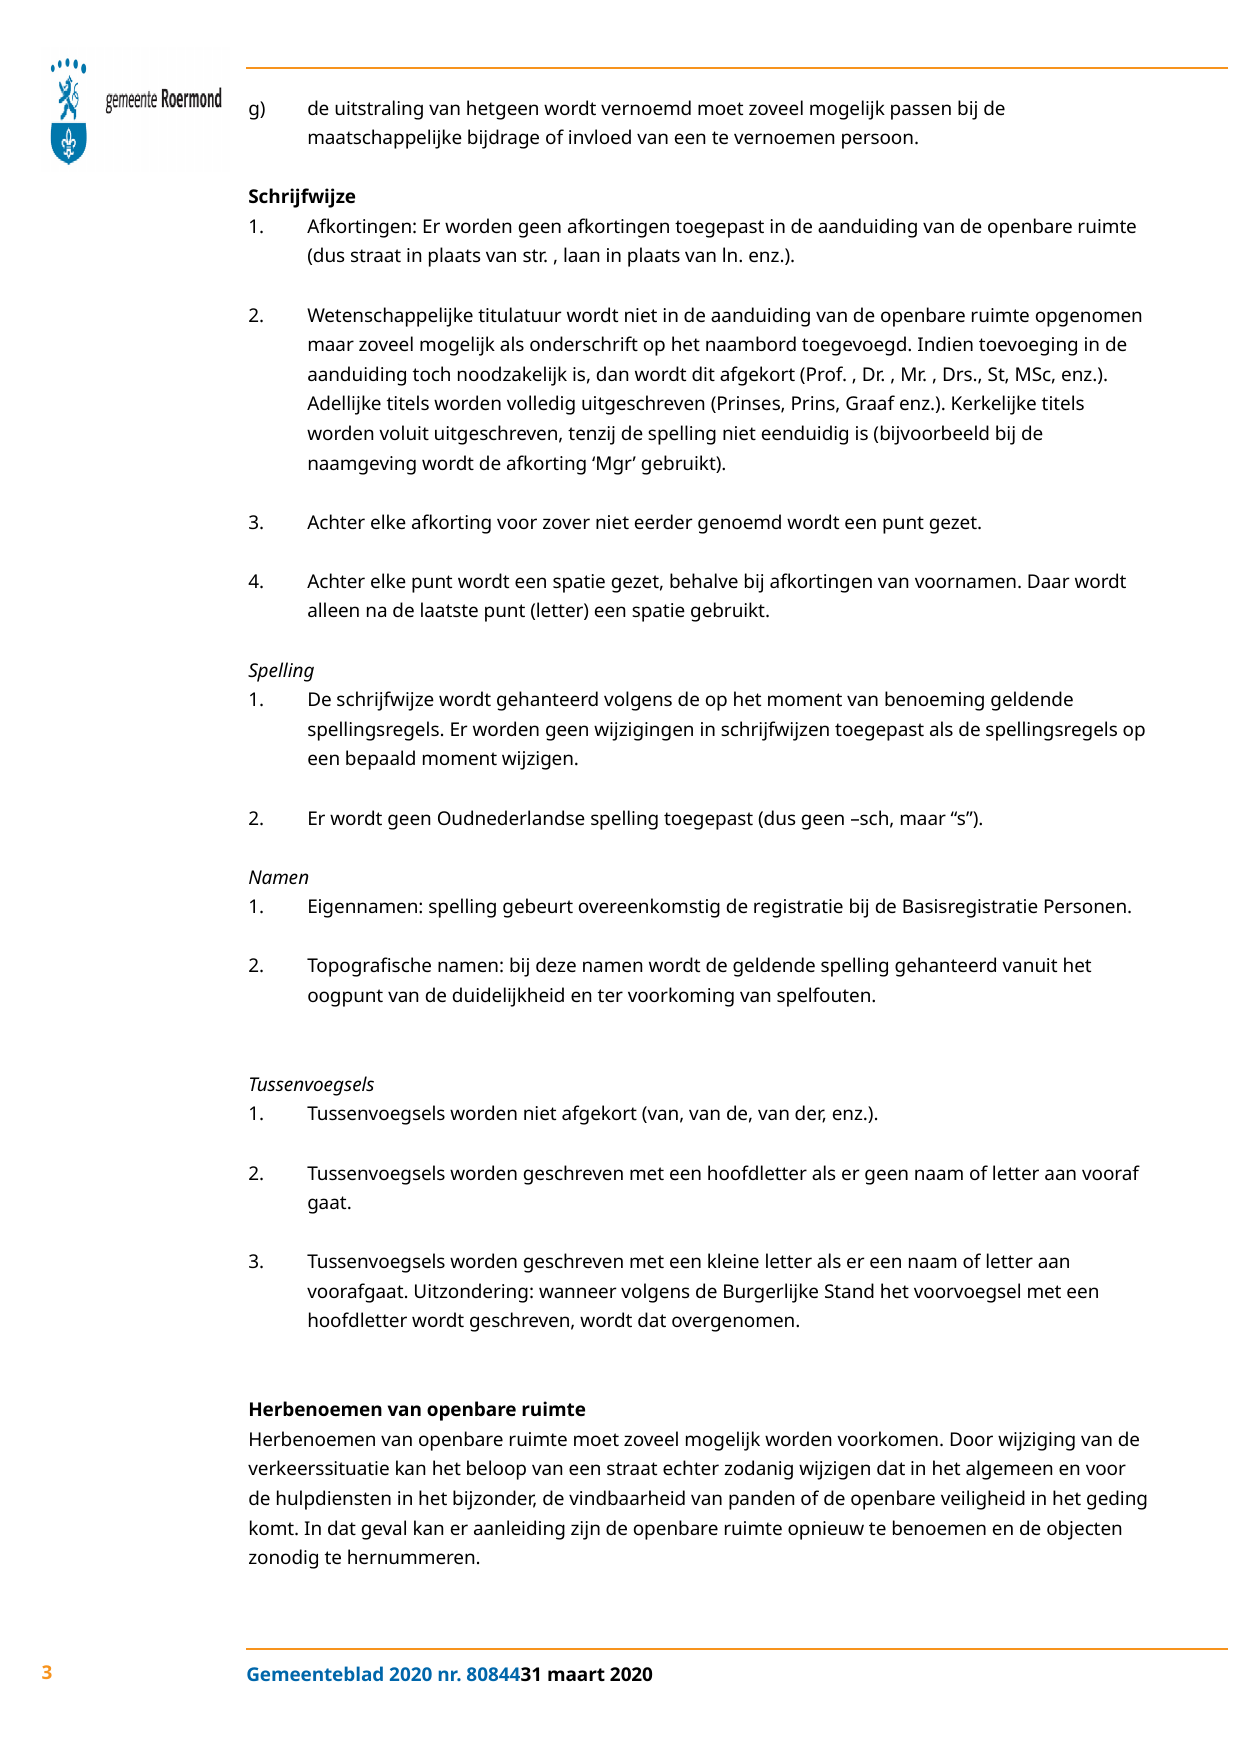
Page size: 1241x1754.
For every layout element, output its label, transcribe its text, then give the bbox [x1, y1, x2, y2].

picture [41, 47, 231, 172]
text Spelling [248, 657, 1152, 683]
text Schrijfwijze [248, 183, 1152, 209]
text Herbenoemen van openbare ruimte [248, 1396, 1152, 1422]
list Tussenvoegsels worden geschreven met een hoofdletter als er geen naam of letter aan vooraf gaat. [248, 1160, 1152, 1215]
text Herbenoemen van openbare ruimte moet zoveel mogelijk worden voorkomen. Door wijziging van de verkeerssituatie kan het beloop van een straat echter zodanig wijzigen dat in het algemeen en voor de hulpdiensten in het bijzonder, de vindbaarheid van panden of de openbare veiligheid in het geding komt. In dat geval kan er aanleiding zijn de openbare ruimte opnieuw te benoemen en de objecten zonodig te hernummeren. [248, 1426, 1152, 1570]
text Namen [248, 864, 1152, 890]
list Topografische namen: bij deze namen wordt de geldende spelling gehanteerd vanuit het oogpunt van de duidelijkheid en ter voorkoming van spelfouten. [248, 953, 1152, 1008]
list Eigennamen: spelling gebeurt overeenkomstig de registratie bij de Basisregistratie Personen. [248, 893, 1152, 919]
list Tussenvoegsels worden niet afgekort (van, van de, van der, enz.). [248, 1101, 1152, 1126]
list Afkortingen: Er worden geen afkortingen toegepast in de aanduiding van de openbare ruimte (dus straat in plaats van str. , laan in plaats van ln. enz.). [248, 213, 1152, 268]
list De schrijfwijze wordt gehanteerd volgens de op het moment van benoeming geldende spellingsregels. Er worden geen wijzigingen in schrijfwijzen toegepast als de spellingsregels op een bepaald moment wijzigen. [248, 686, 1152, 771]
list Er wordt geen Oudnederlandse spelling toegepast (dus geen –sch, maar “s”). [248, 805, 1152, 831]
list Tussenvoegsels worden geschreven met een kleine letter als er een naam of letter aan voorafgaat. Uitzondering: wanneer volgens de Burgerlijke Stand het voorvoegsel met een hoofdletter wordt geschreven, wordt dat overgenomen. [248, 1248, 1152, 1333]
list de uitstraling van hetgeen wordt vernoemd moet zoveel mogelijk passen bij de maatschappelijke bijdrage of invloed van een te vernoemen persoon. [248, 95, 1152, 150]
list Achter elke punt wordt een spatie gezet, behalve bij afkortingen van voornamen. Daar wordt alleen na de laatste punt (letter) een spatie gebruikt. [248, 568, 1152, 623]
text Tussenvoegsels [248, 1071, 1152, 1097]
list Wetenschappelijke titulatuur wordt niet in de aanduiding van de openbare ruimte opgenomen maar zoveel mogelijk als onderschrift op het naambord toegevoegd. Indien toevoeging in de aanduiding toch noodzakelijk is, dan wordt dit afgekort (Prof. , Dr. , Mr. , Drs., St, MSc, enz.). Adellijke titels worden volledig uitgeschreven (Prinses, Prins, Graaf enz.). Kerkelijke titels worden voluit uitgeschreven, tenzij de spelling niet eenduidig is (bijvoorbeeld bij de naamgeving wordt de afkorting ‘Mgr’ gebruikt). [248, 302, 1152, 476]
list Achter elke afkorting voor zover niet eerder genoemd wordt een punt gezet. [248, 509, 1152, 535]
